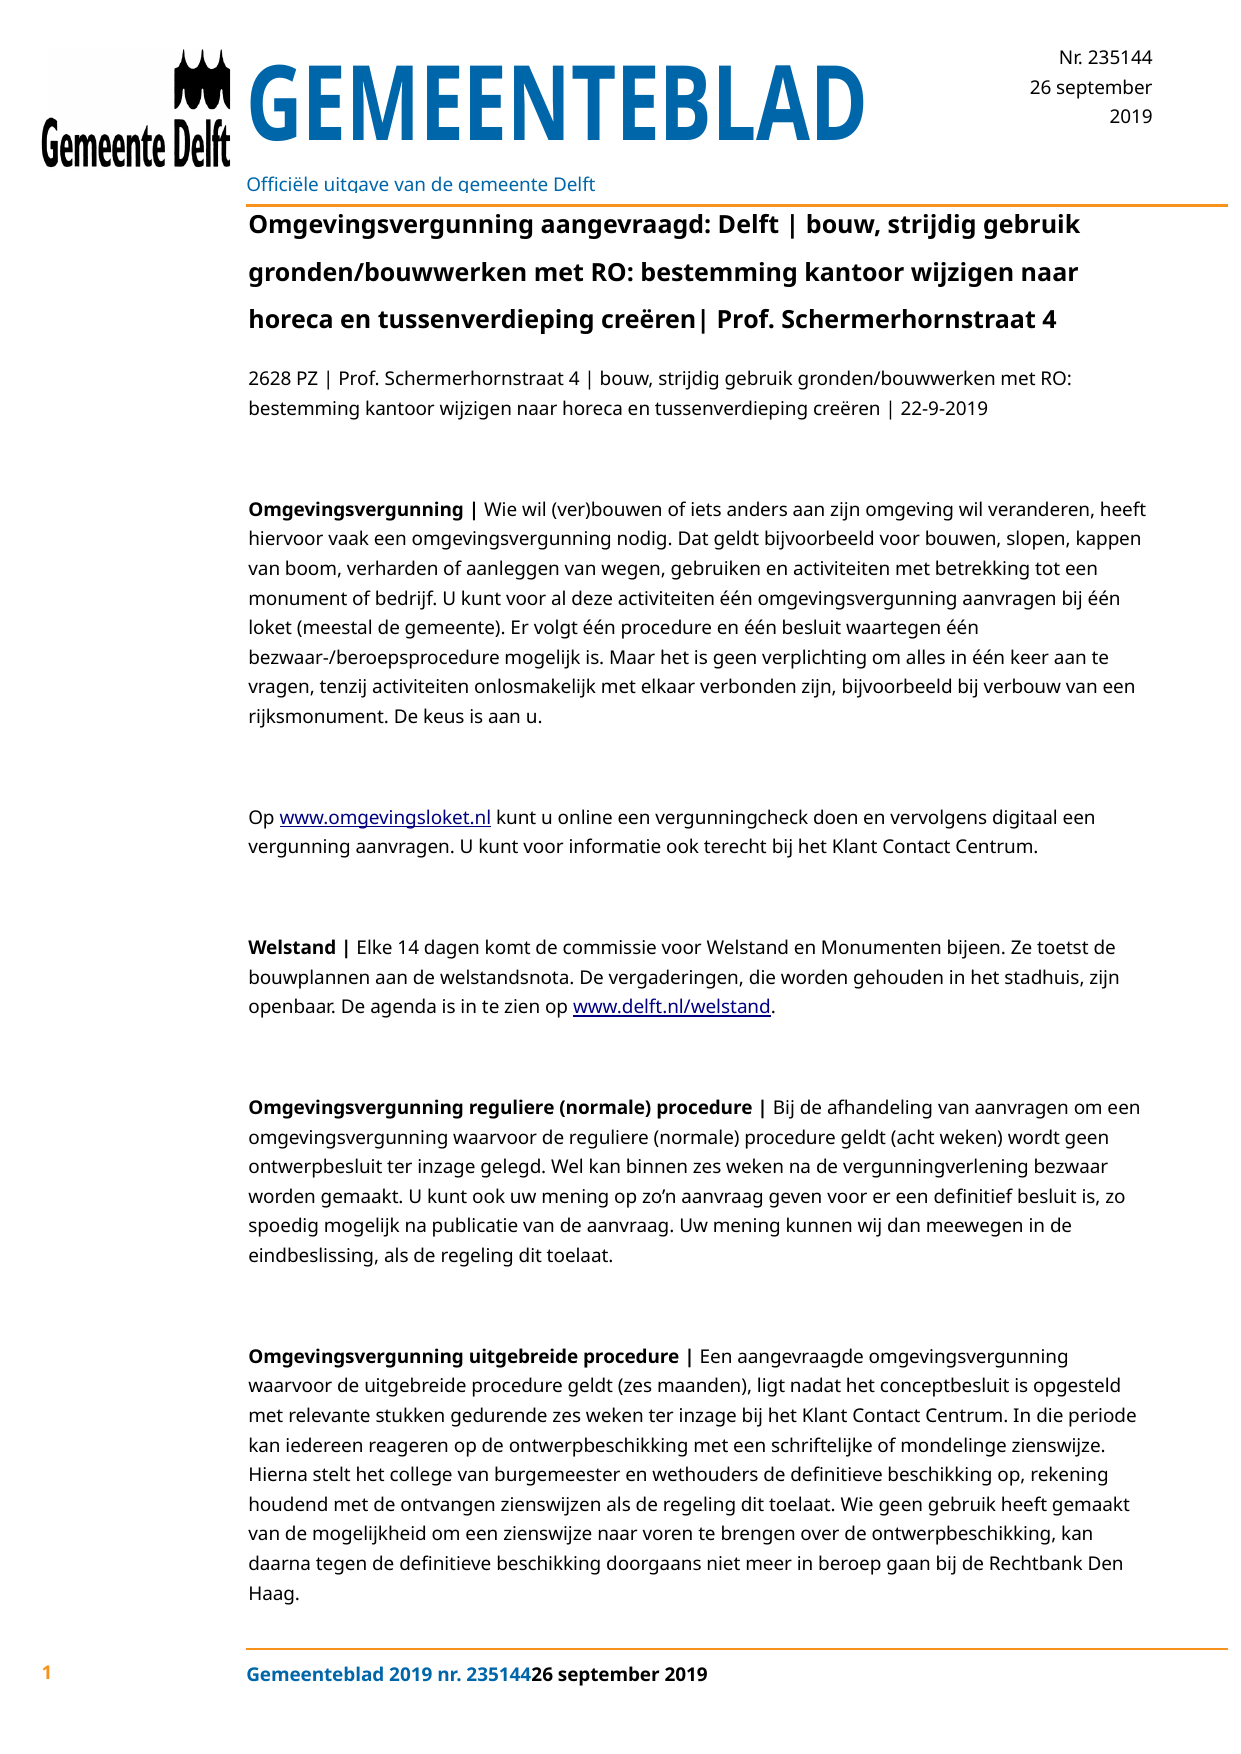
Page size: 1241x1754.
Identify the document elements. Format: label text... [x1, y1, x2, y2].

text Omgevingsvergunning aangevraagd: Delft | bouw, strijdig gebruik gronden/bouwwerken met RO: bestemming kantoor wijzigen naar horeca en tussenverdieping creëren| Prof. Schermerhornstraat 4 [248, 207, 1152, 336]
picture [41, 47, 231, 172]
text Op www.omgevingsloket.nl kunt u online een vergunningcheck doen en vervolgens digitaal een vergunning aanvragen. U kunt voor informatie ook terecht bij het Klant Contact Centrum. [248, 804, 1152, 859]
text Welstand | Elke 14 dagen komt de commissie voor Welstand en Monumenten bijeen. Ze toetst de bouwplannen aan de welstandsnota. De vergaderingen, die worden gehouden in het stadhuis, zijn openbaar. De agenda is in te zien op www.delft.nl/welstand. [248, 934, 1152, 1019]
text Omgevingsvergunning reguliere (normale) procedure | Bij de afhandeling van aanvragen om een omgevingsvergunning waarvoor de reguliere (normale) procedure geldt (acht weken) wordt geen ontwerpbesluit ter inzage gelegd. Wel kan binnen zes weken na de vergunningverlening bezwaar worden gemaakt. U kunt ook uw mening op zo’n aanvraag geven voor er een definitief besluit is, zo spoedig mogelijk na publicatie van de aanvraag. Uw mening kunnen wij dan meewegen in de eindbeslissing, als de regeling dit toelaat. [248, 1094, 1152, 1268]
text Omgevingsvergunning uitgebreide procedure | Een aangevraagde omgevingsvergunning waarvoor de uitgebreide procedure geldt (zes maanden), ligt nadat het conceptbesluit is opgesteld met relevante stukken gedurende zes weken ter inzage bij het Klant Contact Centrum. In die periode kan iedereen reageren op de ontwerpbeschikking met een schriftelijke of mondelinge zienswijze. Hierna stelt het college van burgemeester en wethouders de definitieve beschikking op, rekening houdend met de ontvangen zienswijzen als de regeling dit toelaat. Wie geen gebruik heeft gemaakt van de mogelijkheid om een zienswijze naar voren te brengen over de ontwerpbeschikking, kan daarna tegen de definitieve beschikking doorgaans niet meer in beroep gaan bij de Rechtbank Den Haag. [248, 1343, 1152, 1605]
text 2628 PZ | Prof. Schermerhornstraat 4 | bouw, strijdig gebruik gronden/bouwwerken met RO: bestemming kantoor wijzigen naar horeca en tussenverdieping creëren | 22-9-2019 [248, 366, 1152, 421]
text Omgevingsvergunning | Wie wil (ver)bouwen of iets anders aan zijn omgeving wil veranderen, heeft hiervoor vaak een omgevingsvergunning nodig. Dat geldt bijvoorbeeld voor bouwen, slopen, kappen van boom, verharden of aanleggen van wegen, gebruiken en activiteiten met betrekking tot een monument of bedrijf. U kunt voor al deze activiteiten één omgevingsvergunning aanvragen bij één loket (meestal de gemeente). Er volgt één procedure en één besluit waartegen één bezwaar-/beroepsprocedure mogelijk is. Maar het is geen verplichting om alles in één keer aan te vragen, tenzij activiteiten onlosmakelijk met elkaar verbonden zijn, bijvoorbeeld bij verbouw van een rijksmonument. De keus is aan u. [248, 496, 1152, 729]
